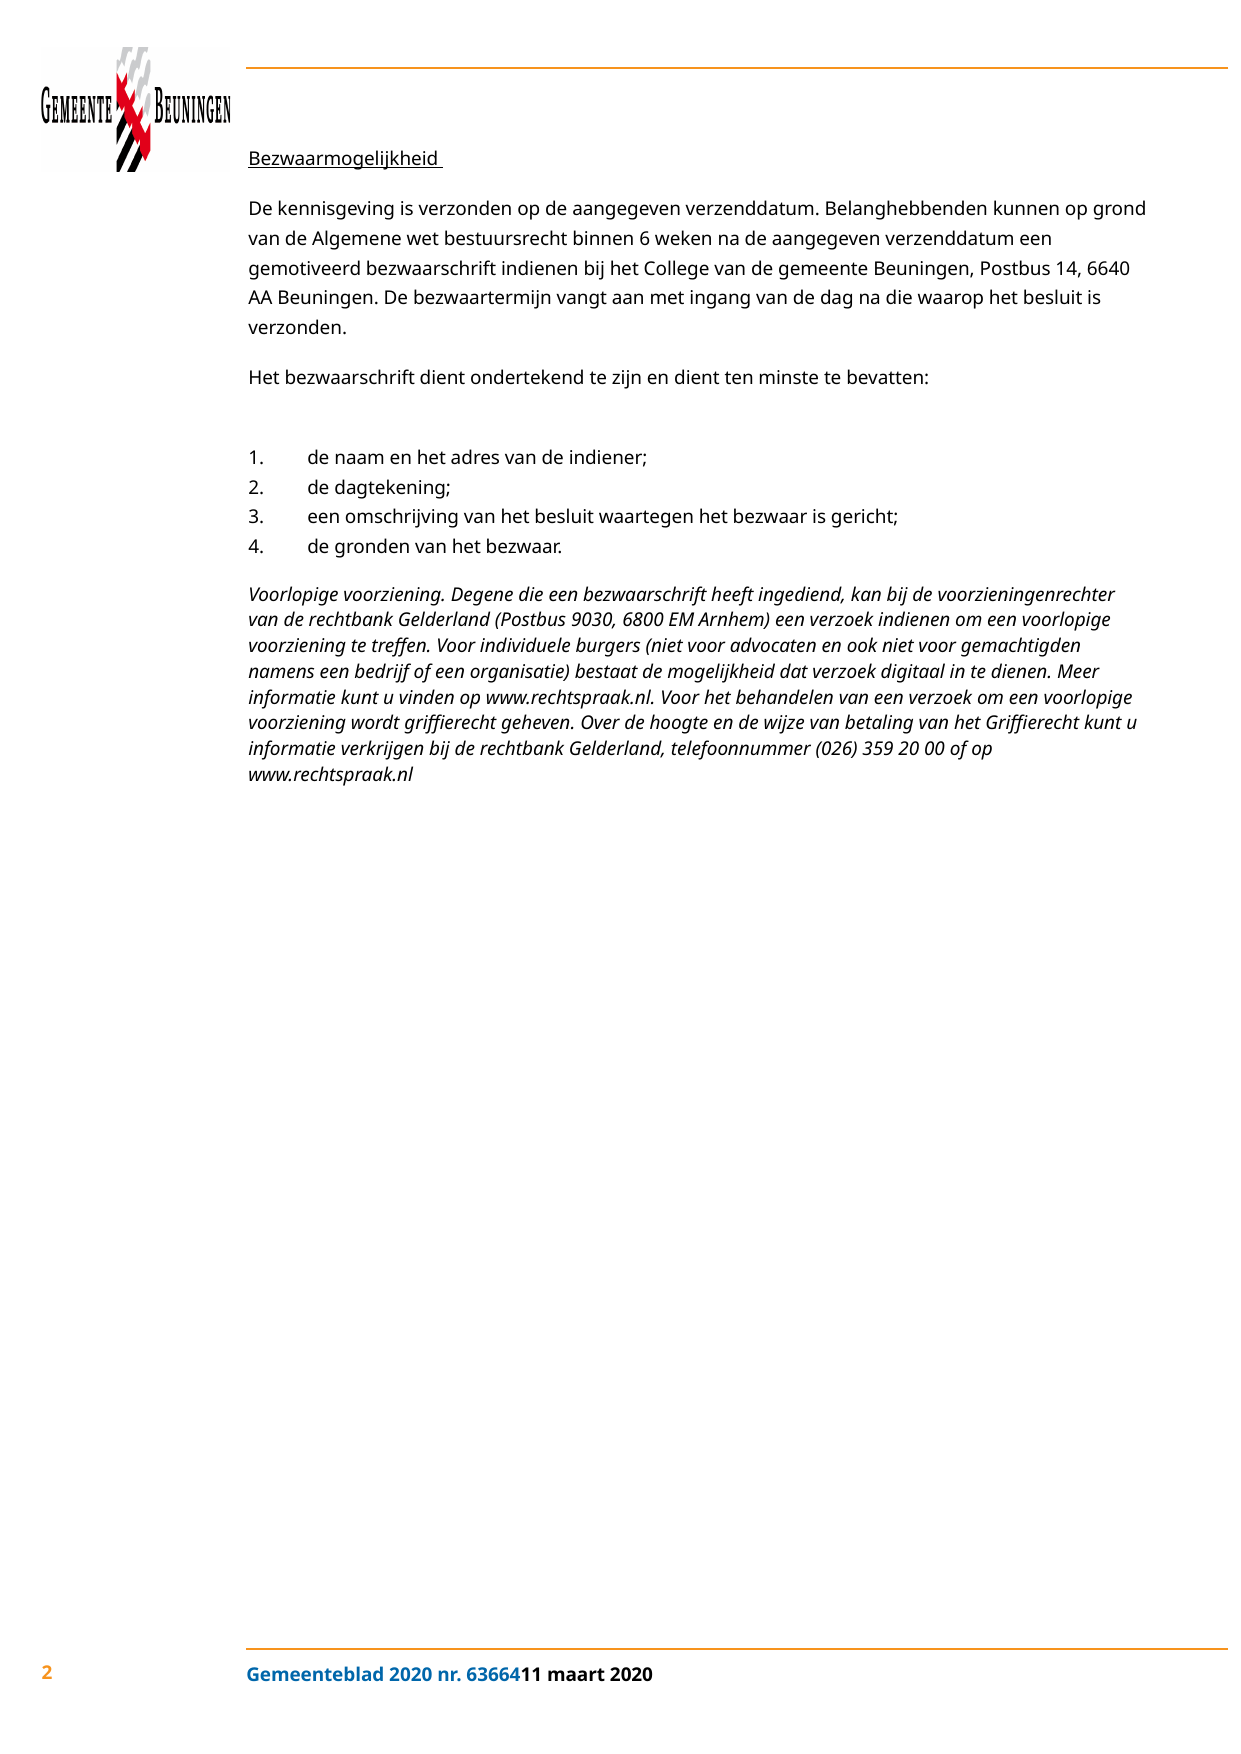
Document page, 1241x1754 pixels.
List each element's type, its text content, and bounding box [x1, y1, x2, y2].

text Voorlopige voorziening. Degene die een bezwaarschrift heeft ingediend, kan bij de voorzieningenrechter van de rechtbank Gelderland (Postbus 9030, 6800 EM Arnhem) een verzoek indienen om een voorlopige voorziening te treffen. Voor individuele burgers (niet voor advocaten en ook niet voor gemachtigden namens een bedrijf of een organisatie) bestaat de mogelijkheid dat verzoek digitaal in te dienen. Meer informatie kunt u vinden op www.rechtspraak.nl. Voor het behandelen van een verzoek om een voorlopige voorziening wordt griffierecht geheven. Over de hoogte en de wijze van betaling van het Griffierecht kunt u informatie verkrijgen bij de rechtbank Gelderland, telefoonnummer (026) 359 20 00 of op www.rechtspraak.nl [248, 581, 1152, 787]
text De kennisgeving is verzonden op de aangegeven verzenddatum. Belanghebbenden kunnen op grond van de Algemene wet bestuursrecht binnen 6 weken na de aangegeven verzenddatum een gemotiveerd bezwaarschrift indienen bij het College van de gemeente Beuningen, Postbus 14, 6640 AA Beuningen. De bezwaartermijn vangt aan met ingang van de dag na die waarop het besluit is verzonden. [248, 196, 1152, 340]
list een omschrijving van het besluit waartegen het bezwaar is gericht; [248, 503, 1152, 529]
list de gronden van het bezwaar. [248, 533, 1152, 559]
text Bezwaarmogelijkheid [248, 145, 1152, 171]
list de dagtekening; [248, 474, 1152, 500]
text Het bezwaarschrift dient ondertekend te zijn en dient ten minste te bevatten: [248, 364, 1152, 390]
list de naam en het adres van de indiener; [248, 444, 1152, 470]
picture [41, 47, 231, 172]
